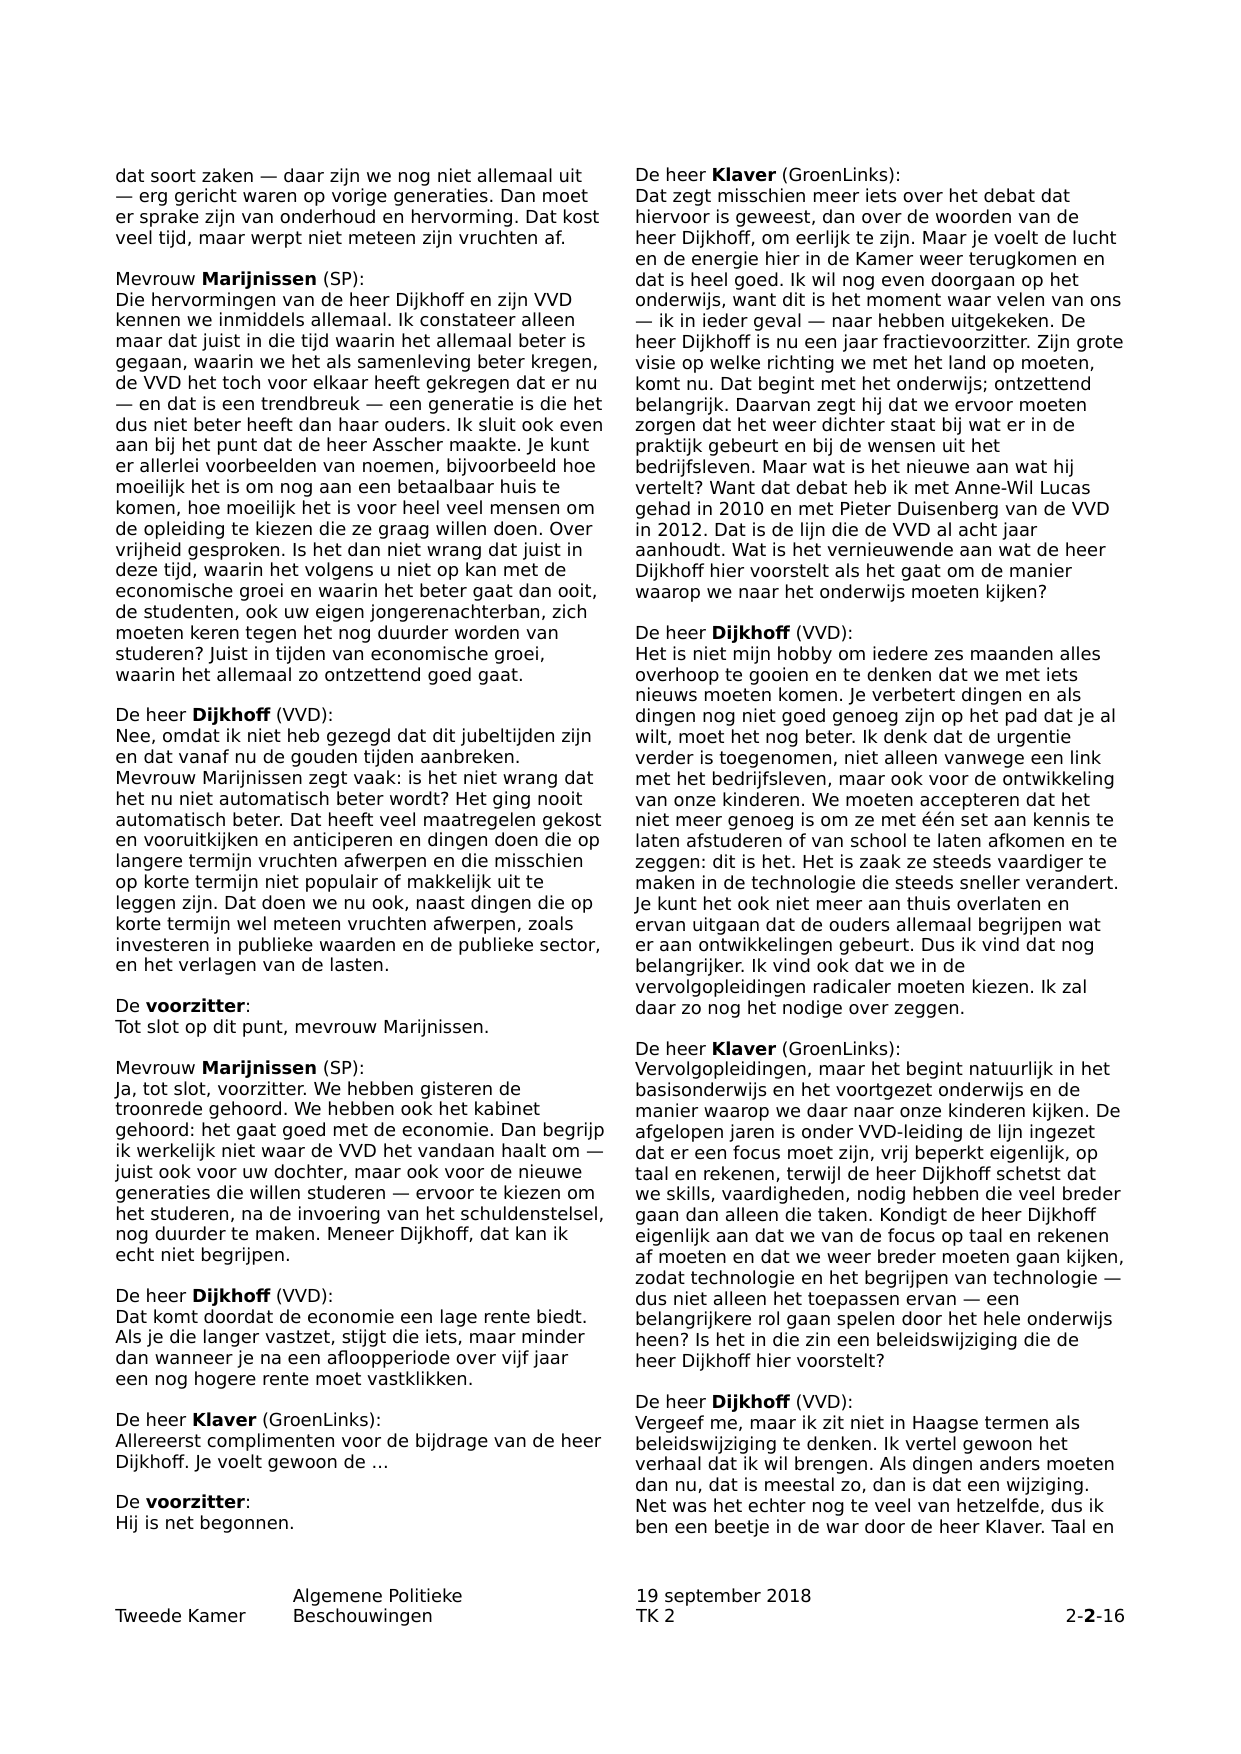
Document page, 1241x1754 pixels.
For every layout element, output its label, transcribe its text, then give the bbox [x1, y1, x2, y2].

text De heer Klaver (GroenLinks): [635, 165, 1125, 186]
text De voorzitter: [115, 1492, 605, 1513]
text De heer Dijkhoff (VVD): [115, 1286, 605, 1306]
text Ja, tot slot, voorzitter. We hebben gisteren de troonrede gehoord. We hebben ook het kabinet gehoord: het gaat goed met de economie. Dan begrijp ik werkelijk niet waar de VVD het vandaan haalt om — juist ook voor uw dochter, maar ook voor de nieuwe generaties die willen studeren — ervoor te kiezen om het studeren, na de invoering van het schuldenstelsel, nog duurder te maken. Meneer Dijkhoff, dat kan ik echt niet begrijpen. [115, 1078, 605, 1266]
text De voorzitter: [115, 996, 605, 1017]
text De heer Klaver (GroenLinks): [635, 1038, 1125, 1059]
text Die hervormingen van de heer Dijkhoff en zijn VVD kennen we inmiddels allemaal. Ik constateer alleen maar dat juist in die tijd waarin het allemaal beter is gegaan, waarin we het als samenleving beter kregen, de VVD het toch voor elkaar heeft gekregen dat er nu — en dat is een trendbreuk — een generatie is die het dus niet beter heeft dan haar ouders. Ik sluit ook even aan bij het punt dat de heer Asscher maakte. Je kunt er allerlei voorbeelden van noemen, bijvoorbeeld hoe moeilijk het is om nog aan een betaalbaar huis te komen, hoe moeilijk het is voor heel veel mensen om de opleiding te kiezen die ze graag willen doen. Over vrijheid gesproken. Is het dan niet wrang dat juist in deze tijd, waarin het volgens u niet op kan met de economische groei en waarin het beter gaat dan ooit, de studenten, ook uw eigen jongerenachterban, zich moeten keren tegen het nog duurder worden van studeren? Juist in tijden van economische groei, waarin het allemaal zo ontzettend goed gaat. [115, 289, 605, 685]
text Dat zegt misschien meer iets over het debat dat hiervoor is geweest, dan over de woorden van de heer Dijkhoff, om eerlijk te zijn. Maar je voelt de lucht en de energie hier in de Kamer weer terugkomen en dat is heel goed. Ik wil nog even doorgaan op het onderwijs, want dit is het moment waar velen van ons — ik in ieder geval — naar hebben uitgekeken. De heer Dijkhoff is nu een jaar fractievoorzitter. Zijn grote visie op welke richting we met het land op moeten, komt nu. Dat begint met het onderwijs; ontzettend belangrijk. Daarvan zegt hij dat we ervoor moeten zorgen dat het weer dichter staat bij wat er in de praktijk gebeurt en bij de wensen uit het bedrijfsleven. Maar wat is het nieuwe aan wat hij vertelt? Want dat debat heb ik met Anne-Wil Lucas gehad in 2010 en met Pieter Duisenberg van de VVD in 2012. Dat is de lijn die de VVD al acht jaar aanhoudt. Wat is het vernieuwende aan wat de heer Dijkhoff hier voorstelt als het gaat om de manier waarop we naar het onderwijs moeten kijken? [635, 186, 1125, 603]
text De heer Dijkhoff (VVD): [115, 705, 605, 726]
text dat soort zaken — daar zijn we nog niet allemaal uit — erg gericht waren op vorige generaties. Dan moet er sprake zijn van onderhoud en hervorming. Dat kost veel tijd, maar werpt niet meteen zijn vruchten af. [115, 165, 605, 249]
text De heer Klaver (GroenLinks): [115, 1410, 605, 1431]
text Nee, omdat ik niet heb gezegd dat dit jubeltijden zijn en dat vanaf nu de gouden tijden aanbreken. Mevrouw Marijnissen zegt vaak: is het niet wrang dat het nu niet automatisch beter wordt? Het ging nooit automatisch beter. Dat heeft veel maatregelen gekost en vooruitkijken en anticiperen en dingen doen die op langere termijn vruchten afwerpen en die misschien op korte termijn niet populair of makkelijk uit te leggen zijn. Dat doen we nu ook, naast dingen die op korte termijn wel meteen vruchten afwerpen, zoals investeren in publieke waarden en de publieke sector, en het verlagen van de lasten. [115, 726, 605, 976]
text Hij is net begonnen. [115, 1513, 605, 1534]
text Het is niet mijn hobby om iedere zes maanden alles overhoop te gooien en te denken dat we met iets nieuws moeten komen. Je verbetert dingen en als dingen nog niet goed genoeg zijn op het pad dat je al wilt, moet het nog beter. Ik denk dat de urgentie verder is toegenomen, niet alleen vanwege een link met het bedrijfsleven, maar ook voor de ontwikkeling van onze kinderen. We moeten accepteren dat het niet meer genoeg is om ze met één set aan kennis te laten afstuderen of van school te laten afkomen en te zeggen: dit is het. Het is zaak ze steeds vaardiger te maken in de technologie die steeds sneller verandert. Je kunt het ook niet meer aan thuis overlaten en ervan uitgaan dat de ouders allemaal begrijpen wat er aan ontwikkelingen gebeurt. Dus ik vind dat nog belangrijker. Ik vind ook dat we in de vervolgopleidingen radicaler moeten kiezen. Ik zal daar zo nog het nodige over zeggen. [635, 643, 1125, 1018]
text Dat komt doordat de economie een lage rente biedt. Als je die langer vastzet, stijgt die iets, maar minder dan wanneer je na een afloopperiode over vijf jaar een nog hogere rente moet vastklikken. [115, 1306, 605, 1390]
text Vervolgopleidingen, maar het begint natuurlijk in het basisonderwijs en het voortgezet onderwijs en de manier waarop we daar naar onze kinderen kijken. De afgelopen jaren is onder VVD-leiding de lijn ingezet dat er een focus moet zijn, vrij beperkt eigenlijk, op taal en rekenen, terwijl de heer Dijkhoff schetst dat we skills, vaardigheden, nodig hebben die veel breder gaan dan alleen die taken. Kondigt de heer Dijkhoff eigenlijk aan dat we van de focus op taal en rekenen af moeten en dat we weer breder moeten gaan kijken, zodat technologie en het begrijpen van technologie — dus niet alleen het toepassen ervan — een belangrijkere rol gaan spelen door het hele onderwijs heen? Is het in die zin een beleidswijziging die de heer Dijkhoff hier voorstelt? [635, 1059, 1125, 1372]
text Tot slot op dit punt, mevrouw Marijnissen. [115, 1017, 605, 1037]
text De heer Dijkhoff (VVD): [635, 623, 1125, 643]
text De heer Dijkhoff (VVD): [635, 1392, 1125, 1412]
text Vergeef me, maar ik zit niet in Haagse termen als beleidswijziging te denken. Ik vertel gewoon het verhaal dat ik wil brengen. Als dingen anders moeten dan nu, dat is meestal zo, dan is dat een wijziging. Net was het echter nog te veel van hetzelfde, dus ik ben een beetje in de war door de heer Klaver. Taal en [635, 1412, 1125, 1537]
text Mevrouw Marijnissen (SP): [115, 269, 605, 289]
text Mevrouw Marijnissen (SP): [115, 1057, 605, 1078]
text Allereerst complimenten voor de bijdrage van de heer Dijkhoff. Je voelt gewoon de ... [115, 1431, 605, 1472]
